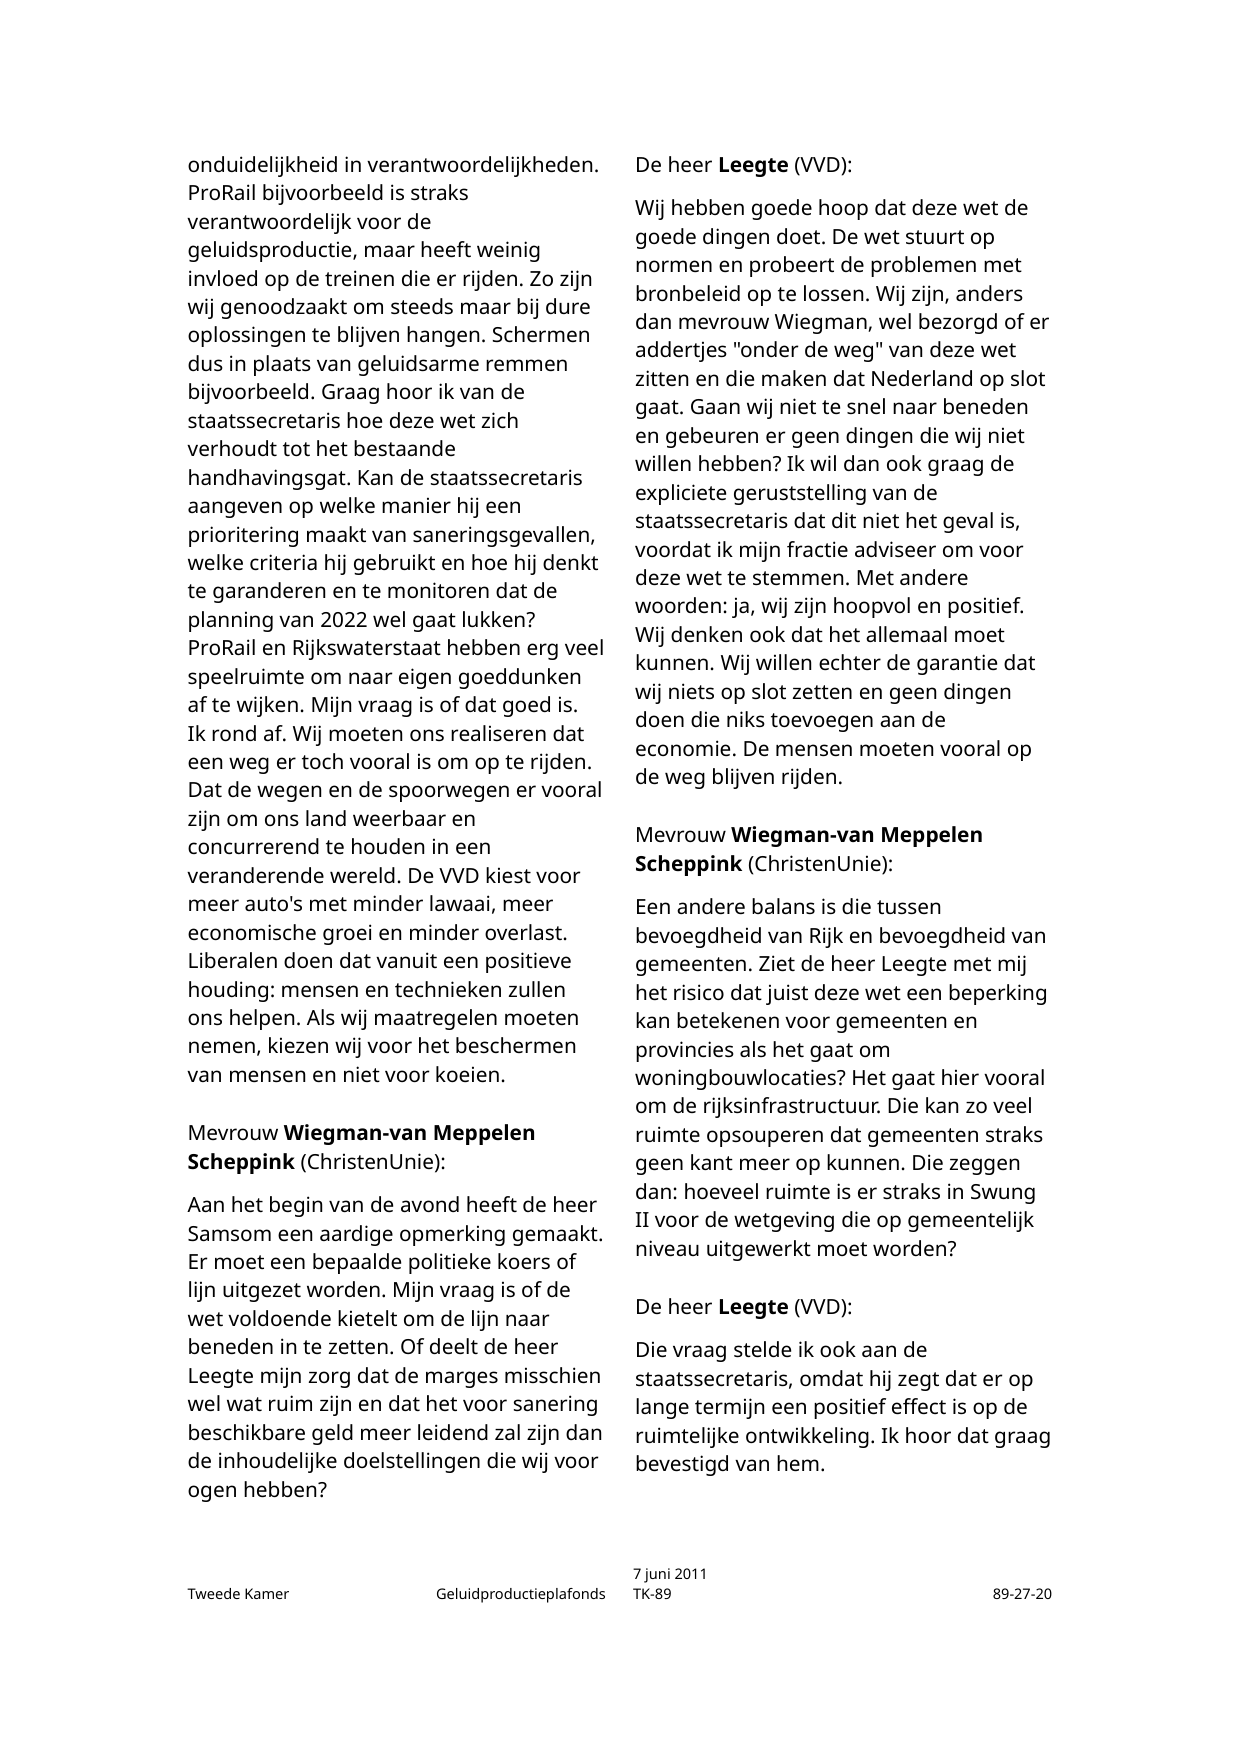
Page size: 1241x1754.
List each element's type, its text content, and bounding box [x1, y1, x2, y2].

text onduidelijkheid in verantwoordelijkheden. ProRail bijvoorbeeld is straks verantwoordelijk voor de geluidsproductie, maar heeft weinig invloed op de treinen die er rijden. Zo zijn wij genoodzaakt om steeds maar bij dure oplossingen te blijven hangen. Schermen dus in plaats van geluidsarme remmen bijvoorbeeld. Graag hoor ik van de staatssecretaris hoe deze wet zich verhoudt tot het bestaande handhavingsgat. Kan de staatssecretaris aangeven op welke manier hij een prioritering maakt van saneringsgevallen, welke criteria hij gebruikt en hoe hij denkt te garanderen en te monitoren dat de planning van 2022 wel gaat lukken? ProRail en Rijkswaterstaat hebben erg veel speelruimte om naar eigen goeddunken af te wijken. Mijn vraag is of dat goed is. [187, 150, 605, 719]
text De heer Leegte (VVD): [635, 1292, 1053, 1321]
text Mevrouw Wiegman-van Meppelen Scheppink (ChristenUnie): [187, 1118, 605, 1175]
text Mevrouw Wiegman-van Meppelen Scheppink (ChristenUnie): [635, 821, 1053, 877]
text Aan het begin van de avond heeft de heer Samsom een aardige opmerking gemaakt. Er moet een bepaalde politieke koers of lijn uitgezet worden. Mijn vraag is of de wet voldoende kietelt om de lijn naar beneden in te zetten. Of deelt de heer Leegte mijn zorg dat de marges misschien wel wat ruim zijn en dat het voor sanering beschikbare geld meer leidend zal zijn dan de inhoudelijke doelstellingen die wij voor ogen hebben? [187, 1190, 605, 1503]
text De heer Leegte (VVD): [635, 150, 1053, 178]
text Ik rond af. Wij moeten ons realiseren dat een weg er toch vooral is om op te rijden. Dat de wegen en de spoorwegen er vooral zijn om ons land weerbaar en concurrerend te houden in een veranderende wereld. De VVD kiest voor meer auto's met minder lawaai, meer economische groei en minder overlast. Liberalen doen dat vanuit een positieve houding: mensen en technieken zullen ons helpen. Als wij maatregelen moeten nemen, kiezen wij voor het beschermen van mensen en niet voor koeien. [187, 719, 605, 1088]
text Wij hebben goede hoop dat deze wet de goede dingen doet. De wet stuurt op normen en probeert de problemen met bronbeleid op te lossen. Wij zijn, anders dan mevrouw Wiegman, wel bezorgd of er addertjes "onder de weg" van deze wet zitten en die maken dat Nederland op slot gaat. Gaan wij niet te snel naar beneden en gebeuren er geen dingen die wij niet willen hebben? Ik wil dan ook graag de expliciete geruststelling van de staatssecretaris dat dit niet het geval is, voordat ik mijn fractie adviseer om voor deze wet te stemmen. Met andere woorden: ja, wij zijn hoopvol en positief. Wij denken ook dat het allemaal moet kunnen. Wij willen echter de garantie dat wij niets op slot zetten en geen dingen doen die niks toevoegen aan de economie. De mensen moeten vooral op de weg blijven rijden. [635, 193, 1053, 791]
text Een andere balans is die tussen bevoegdheid van Rijk en bevoegdheid van gemeenten. Ziet de heer Leegte met mij het risico dat juist deze wet een beperking kan betekenen voor gemeenten en provincies als het gaat om woningbouwlocaties? Het gaat hier vooral om de rijksinfrastructuur. Die kan zo veel ruimte opsouperen dat gemeenten straks geen kant meer op kunnen. Die zeggen dan: hoeveel ruimte is er straks in Swung II voor de wetgeving die op gemeentelijk niveau uitgewerkt moet worden? [635, 892, 1053, 1262]
text Die vraag stelde ik ook aan de staatssecretaris, omdat hij zegt dat er op lange termijn een positief effect is op de ruimtelijke ontwikkeling. Ik hoor dat graag bevestigd van hem. [635, 1336, 1053, 1478]
